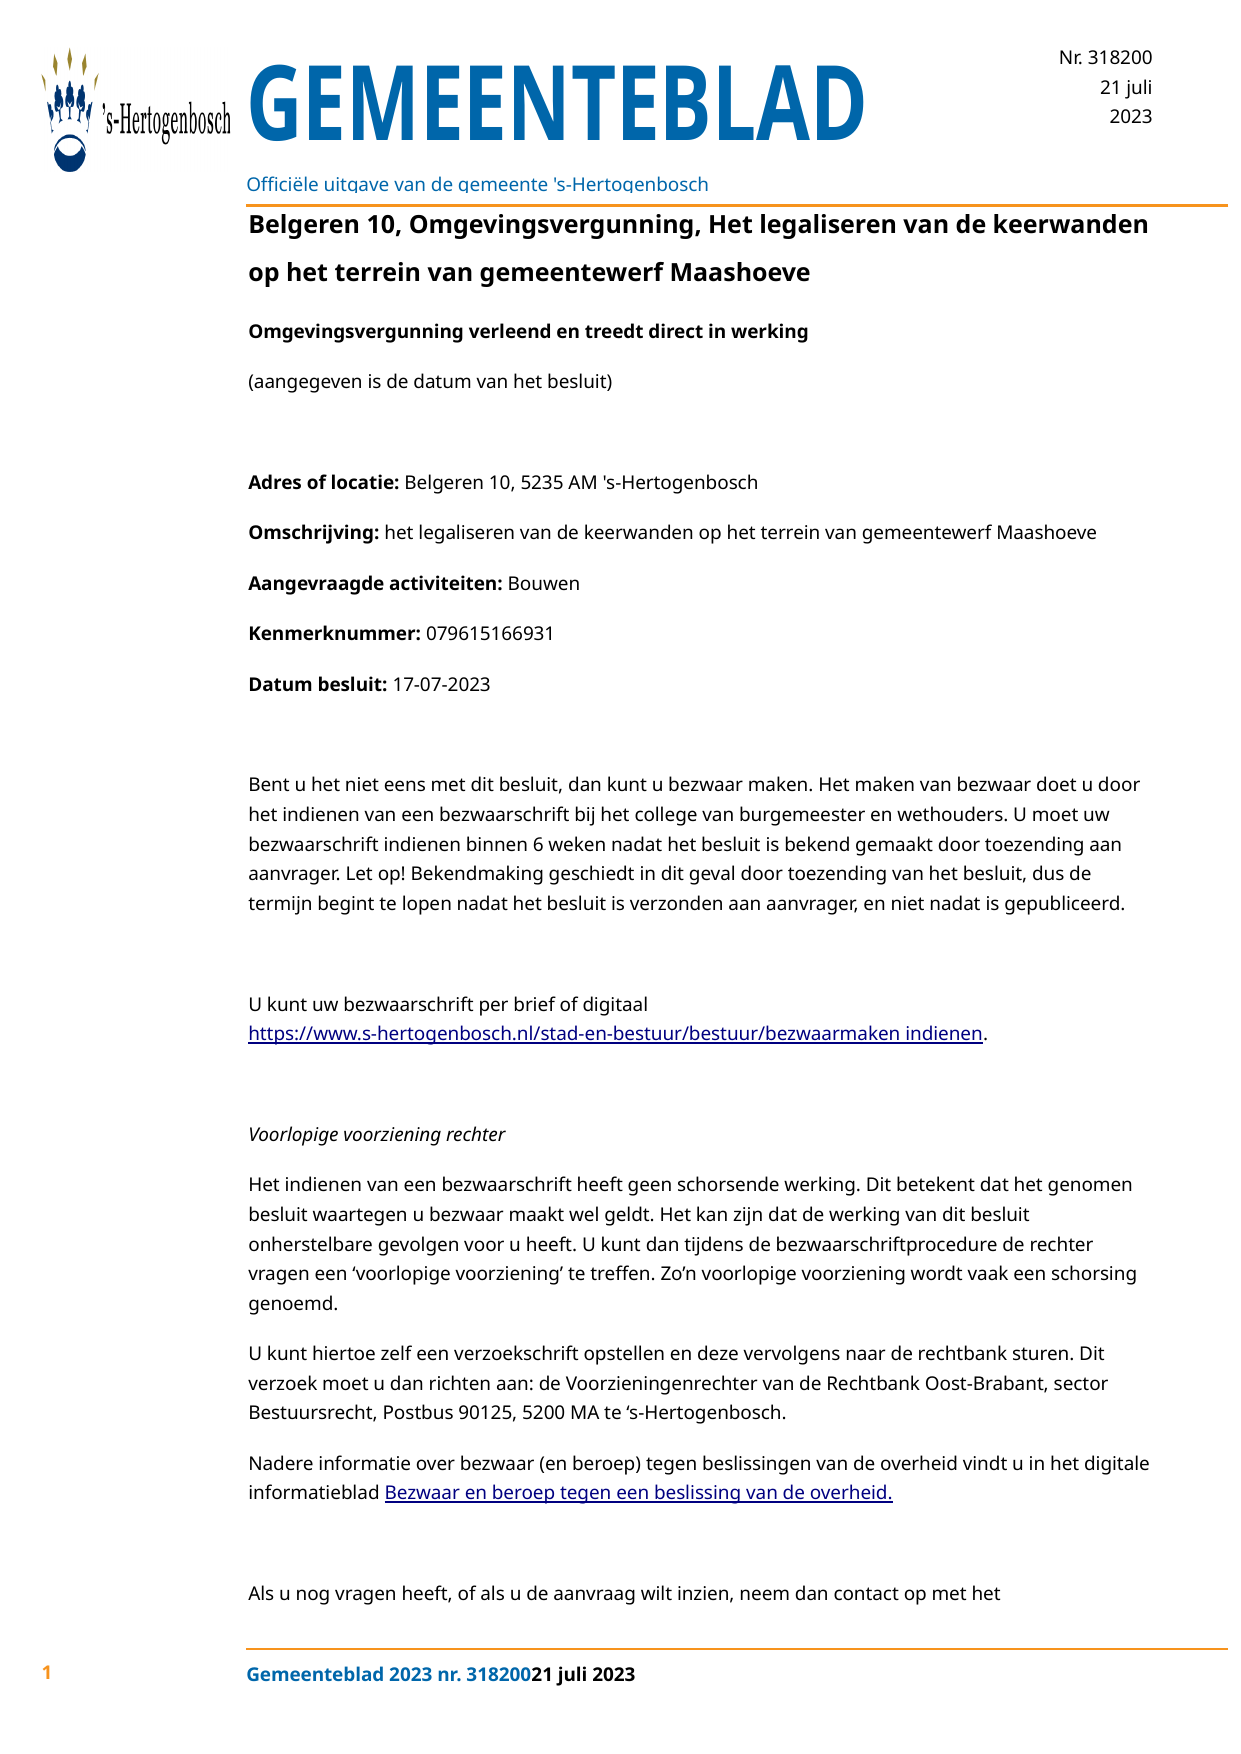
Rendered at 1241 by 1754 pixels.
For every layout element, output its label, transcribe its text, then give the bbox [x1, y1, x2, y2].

text Bent u het niet eens met dit besluit, dan kunt u bezwaar maken. Het maken van bezwaar doet u door het indienen van een bezwaarschrift bij het college van burgemeester en wethouders. U moet uw bezwaarschrift indienen binnen 6 weken nadat het besluit is bekend gemaakt door toezending aan aanvrager. Let op! Bekendmaking geschiedt in dit geval door toezending van het besluit, dus de termijn begint te lopen nadat het besluit is verzonden aan aanvrager, en niet nadat is gepubliceerd. [248, 772, 1152, 916]
text Het indienen van een bezwaarschrift heeft geen schorsende werking. Dit betekent dat het genomen besluit waartegen u bezwaar maakt wel geldt. Het kan zijn dat de werking van dit besluit onherstelbare gevolgen voor u heeft. U kunt dan tijdens de bezwaarschriftprocedure de rechter vragen een ‘voorlopige voorziening’ te treffen. Zo’n voorlopige voorziening wordt vaak een schorsing genoemd. [248, 1172, 1152, 1316]
text Kenmerknummer: 079615166931 [248, 620, 1152, 646]
text Datum besluit: 17-07-2023 [248, 671, 1152, 697]
text Belgeren 10, Omgevingsvergunning, Het legaliseren van de keerwanden op het terrein van gemeentewerf Maashoeve [248, 207, 1152, 288]
picture [41, 47, 231, 172]
text (aangegeven is de datum van het besluit) [248, 368, 1152, 394]
text Omschrijving: het legaliseren van de keerwanden op het terrein van gemeentewerf Maashoeve [248, 519, 1152, 545]
text Nadere informatie over bezwaar (en beroep) tegen beslissingen van de overheid vindt u in het digitale informatieblad Bezwaar en beroep tegen een beslissing van de overheid. [248, 1450, 1152, 1505]
text U kunt uw bezwaarschrift per brief of digitaal https://www.s-hertogenbosch.nl/stad-en-bestuur/bestuur/bezwaarmaken indienen. [248, 991, 1152, 1046]
text Voorlopige voorziening rechter [248, 1121, 1152, 1147]
text Omgevingsvergunning verleend en treedt direct in werking [248, 318, 1152, 344]
text Adres of locatie: Belgeren 10, 5235 AM 's-Hertogenbosch [248, 469, 1152, 495]
text Aangevraagde activiteiten: Bouwen [248, 570, 1152, 596]
text Als u nog vragen heeft, of als u de aanvraag wilt inzien, neem dan contact op met het [248, 1580, 1152, 1606]
text U kunt hiertoe zelf een verzoekschrift opstellen en deze vervolgens naar de rechtbank sturen. Dit verzoek moet u dan richten aan: de Voorzieningenrechter van de Rechtbank Oost-Brabant, sector Bestuursrecht, Postbus 90125, 5200 MA te ‘s-Hertogenbosch. [248, 1340, 1152, 1425]
